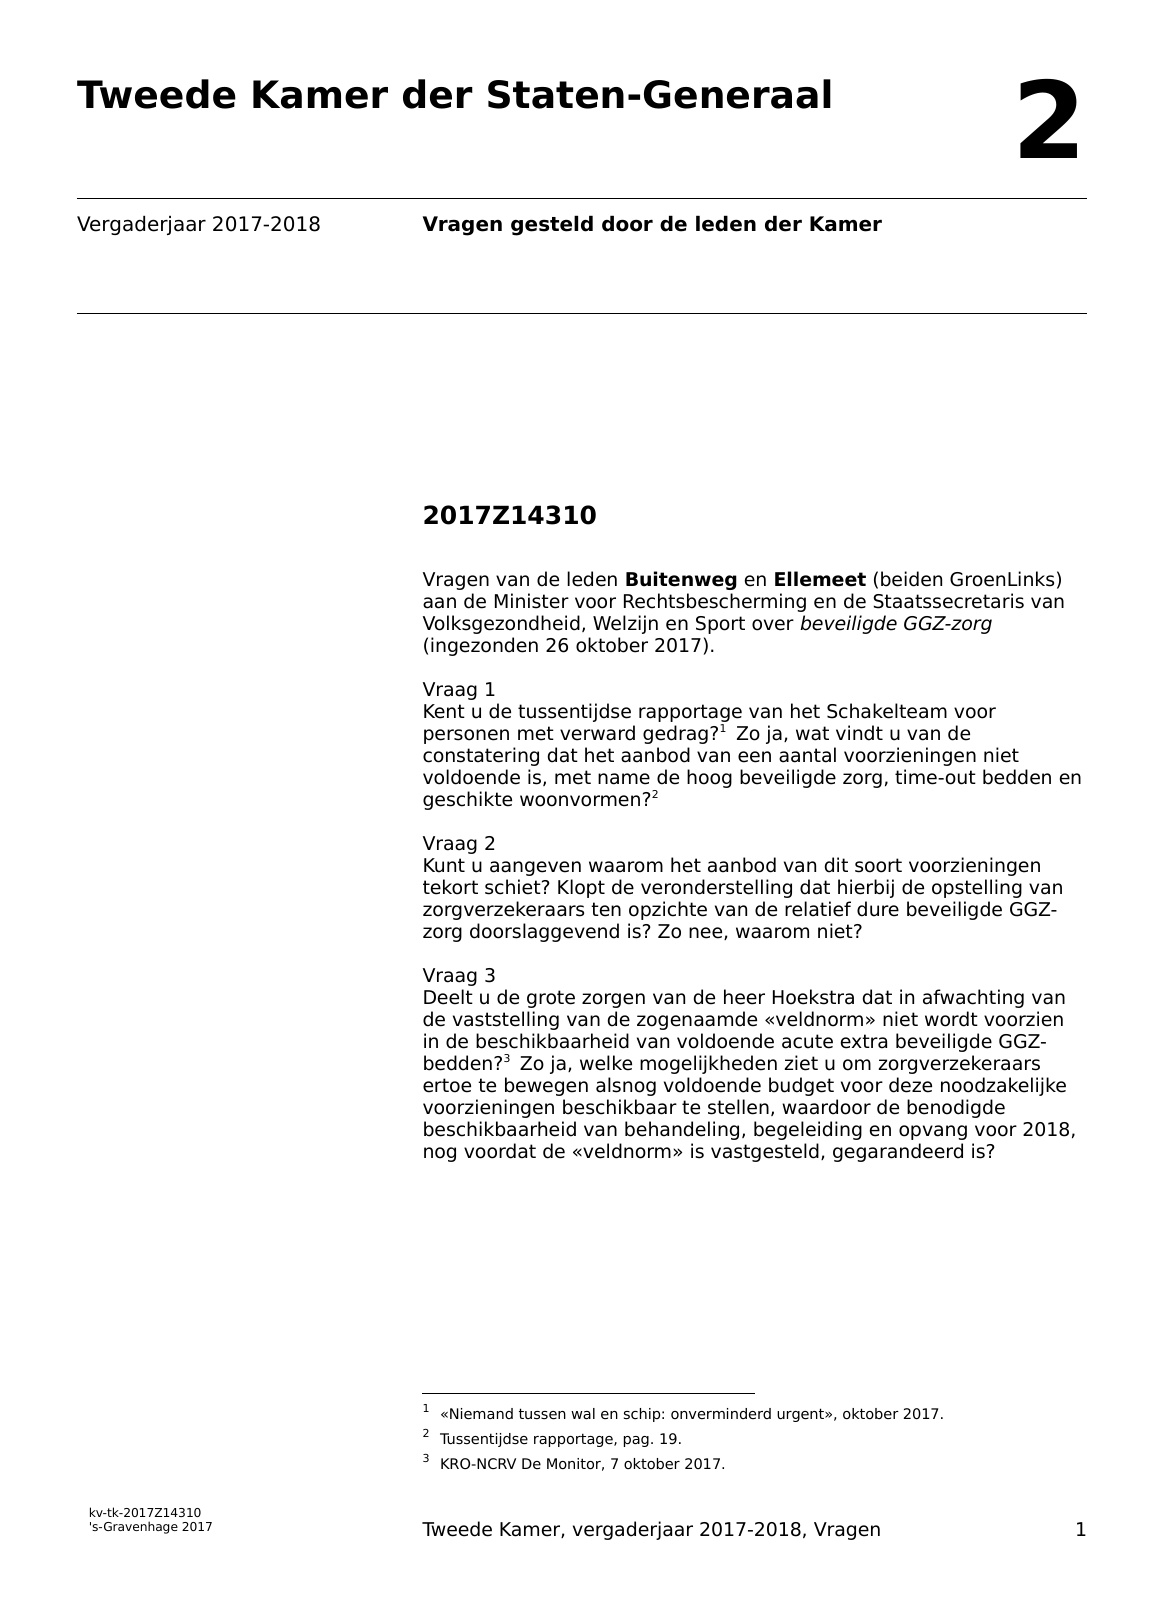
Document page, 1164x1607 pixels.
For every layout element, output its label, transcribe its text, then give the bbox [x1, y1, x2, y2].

text Deelt u de grote zorgen van de heer Hoekstra dat in afwachting van de vaststelling van de zogenaamde «veldnorm» niet wordt voorzien in de beschikbaarheid van voldoende acute extra beveiligde GGZ-bedden? Zo ja, welke mogelijkheden ziet u om zorgverzekeraars ertoe te bewegen alsnog voldoende budget voor deze noodzakelijke voorzieningen beschikbaar te stellen, waardoor de benodigde beschikbaarheid van behandeling, begeleiding en opvang voor 2018, nog voordat de «veldnorm» is vastgesteld, gegarandeerd is? [422, 987, 1087, 1163]
table_header 2 [886, 59, 1087, 198]
table_cell Vragen gesteld door de leden der Kamer [422, 199, 1087, 313]
text Kunt u aangeven waarom het aanbod van dit soort voorzieningen tekort schiet? Klopt de veronderstelling dat hierbij de opstelling van zorgverzekeraars ten opzichte van de relatief dure beveiligde GGZ-zorg doorslaggevend is? Zo nee, waarom niet? [422, 855, 1087, 943]
text Vraag 1 [422, 679, 1087, 701]
table_cell Vergaderjaar 2017-2018 [77, 199, 422, 313]
text Vragen van de leden Buitenweg en Ellemeet (beiden GroenLinks) aan de Minister voor Rechtsbescherming en de Staatssecretaris van Volksgezondheid, Welzijn en Sport over beveiligde GGZ-zorg (ingezonden 26 oktober 2017). [422, 569, 1087, 657]
text KRO-NCRV De Monitor, 7 oktober 2017. [422, 1452, 1087, 1474]
text Tussentijdse rapportage, pag. 19. [422, 1427, 1087, 1449]
text kv-tk-2017Z14310 [88, 1506, 323, 1520]
text 's-Gravenhage 2017 [88, 1520, 323, 1534]
text Kent u de tussentijdse rapportage van het Schakelteam voor personen met verward gedrag? Zo ja, wat vindt u van de constatering dat het aanbod van een aantal voorzieningen niet voldoende is, met name de hoog beveiligde zorg, time-out bedden en geschikte woonvormen? [422, 701, 1087, 811]
text «Niemand tussen wal en schip: onverminderd urgent», oktober 2017. [422, 1402, 1087, 1424]
text 2017Z14310 [422, 501, 1087, 531]
table_header Tweede Kamer der Staten-Generaal [77, 59, 886, 198]
text Vraag 3 [422, 965, 1087, 987]
text Vraag 2 [422, 833, 1087, 855]
